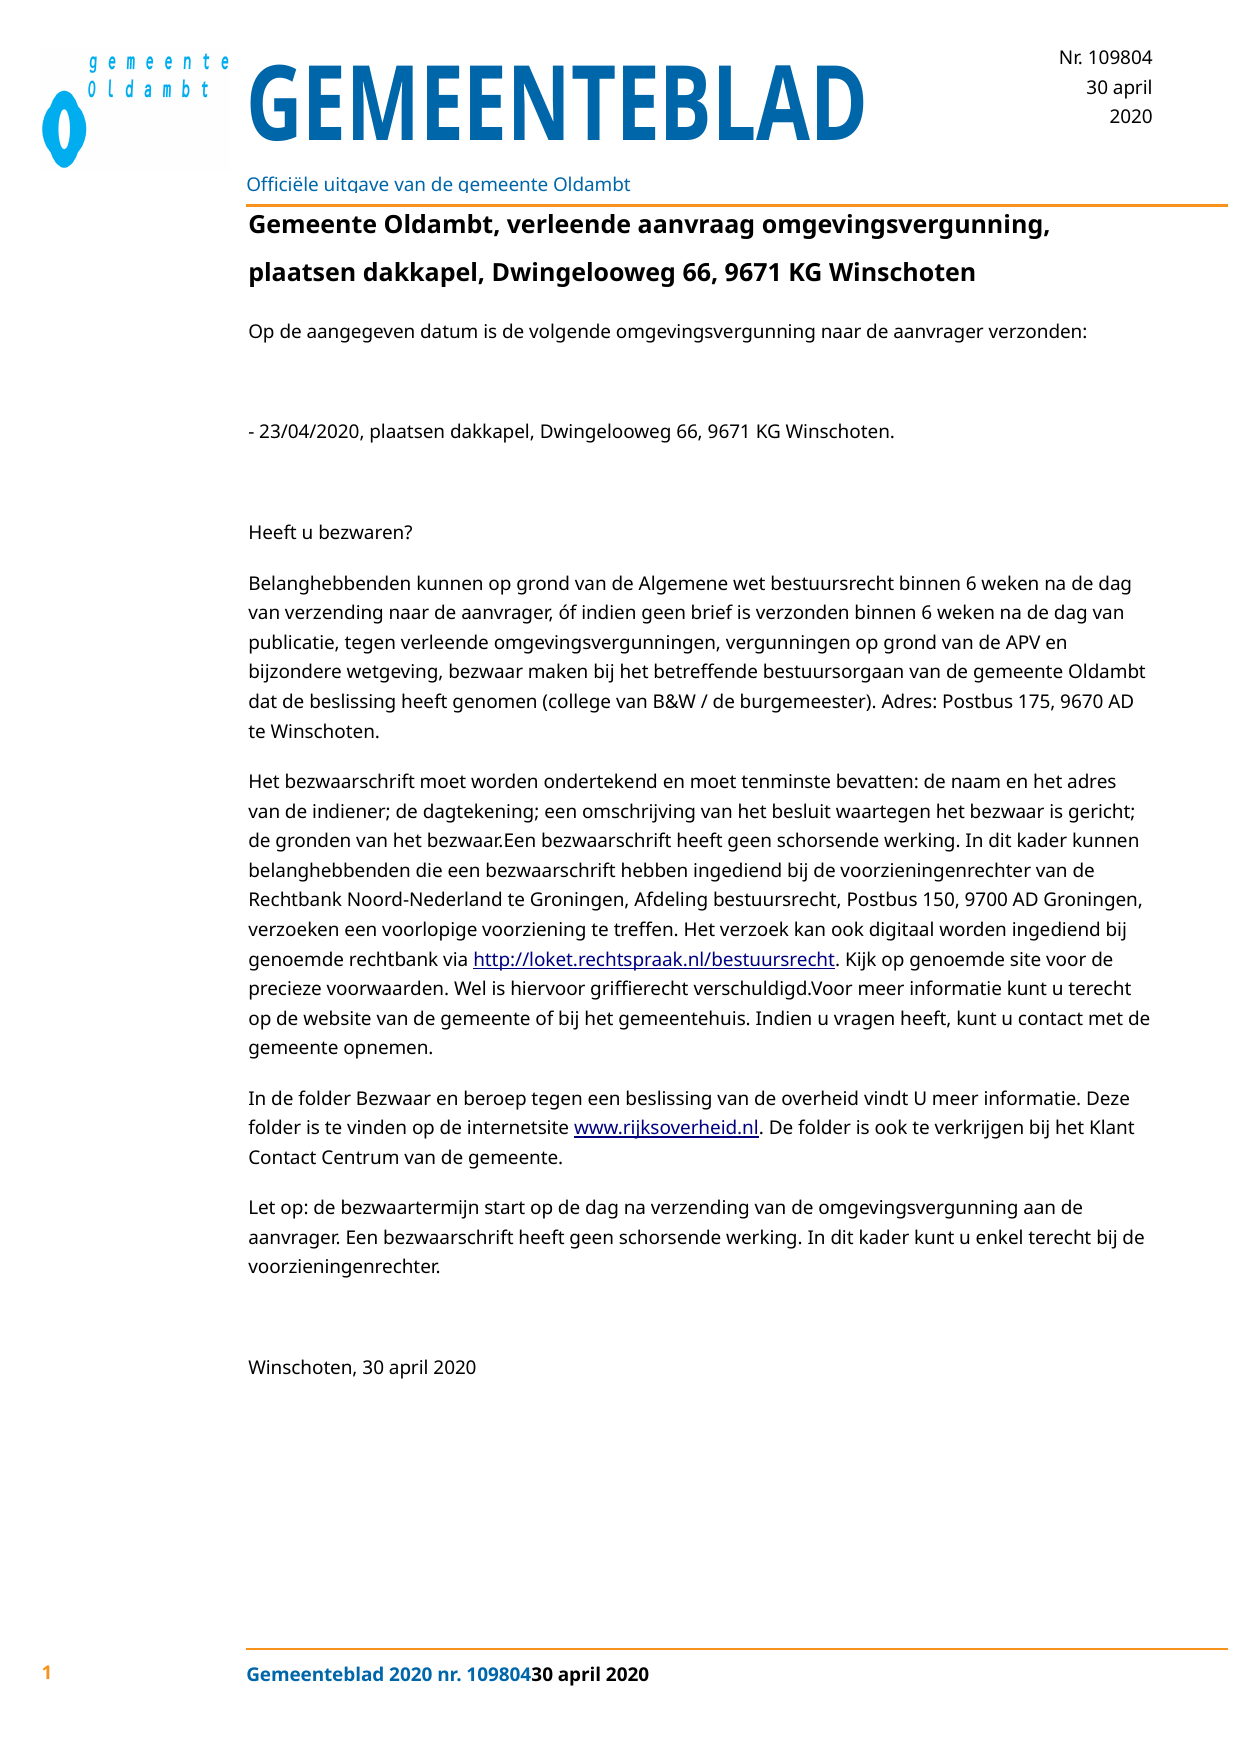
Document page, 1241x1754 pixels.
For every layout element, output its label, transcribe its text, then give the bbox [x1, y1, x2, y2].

text Heeft u bezwaren? [248, 519, 1152, 545]
text Het bezwaarschrift moet worden ondertekend en moet tenminste bevatten: de naam en het adres van de indiener; de dagtekening; een omschrijving van het besluit waartegen het bezwaar is gericht; de gronden van het bezwaar.Een bezwaarschrift heeft geen schorsende werking. In dit kader kunnen belanghebbenden die een bezwaarschrift hebben ingediend bij de voorzieningenrechter van de Rechtbank Noord-Nederland te Groningen, Afdeling bestuursrecht, Postbus 150, 9700 AD Groningen, verzoeken een voorlopige voorziening te treffen. Het verzoek kan ook digitaal worden ingediend bij genoemde rechtbank via http://loket.rechtspraak.nl/bestuursrecht. Kijk op genoemde site voor de precieze voorwaarden. Wel is hiervoor griffierecht verschuldigd.Voor meer informatie kunt u terecht op de website van de gemeente of bij het gemeentehuis. Indien u vragen heeft, kunt u contact met de gemeente opnemen. [248, 768, 1152, 1060]
text In de folder Bezwaar en beroep tegen een beslissing van de overheid vindt U meer informatie. Deze folder is te vinden op de internetsite www.rijksoverheid.nl. De folder is ook te verkrijgen bij het Klant Contact Centrum van de gemeente. [248, 1085, 1152, 1170]
text Gemeente Oldambt, verleende aanvraag omgevingsvergunning, plaatsen dakkapel, Dwingelooweg 66, 9671 KG Winschoten [248, 207, 1152, 288]
text - 23/04/2020, plaatsen dakkapel, Dwingelooweg 66, 9671 KG Winschoten. [248, 419, 1152, 444]
picture [41, 47, 231, 172]
text Let op: de bezwaartermijn start op de dag na verzending van de omgevingsvergunning aan de aanvrager. Een bezwaarschrift heeft geen schorsende werking. In dit kader kunt u enkel terecht bij de voorzieningenrechter. [248, 1194, 1152, 1279]
text Op de aangegeven datum is de volgende omgevingsvergunning naar de aanvrager verzonden: [248, 318, 1152, 344]
text Winschoten, 30 april 2020 [248, 1354, 1152, 1380]
text Belanghebbenden kunnen op grond van de Algemene wet bestuursrecht binnen 6 weken na de dag van verzending naar de aanvrager, óf indien geen brief is verzonden binnen 6 weken na de dag van publicatie, tegen verleende omgevingsvergunningen, vergunningen op grond van de APV en bijzondere wetgeving, bezwaar maken bij het betreffende bestuursorgaan van de gemeente Oldambt dat de beslissing heeft genomen (college van B&W / de burgemeester). Adres: Postbus 175, 9670 AD te Winschoten. [248, 570, 1152, 744]
